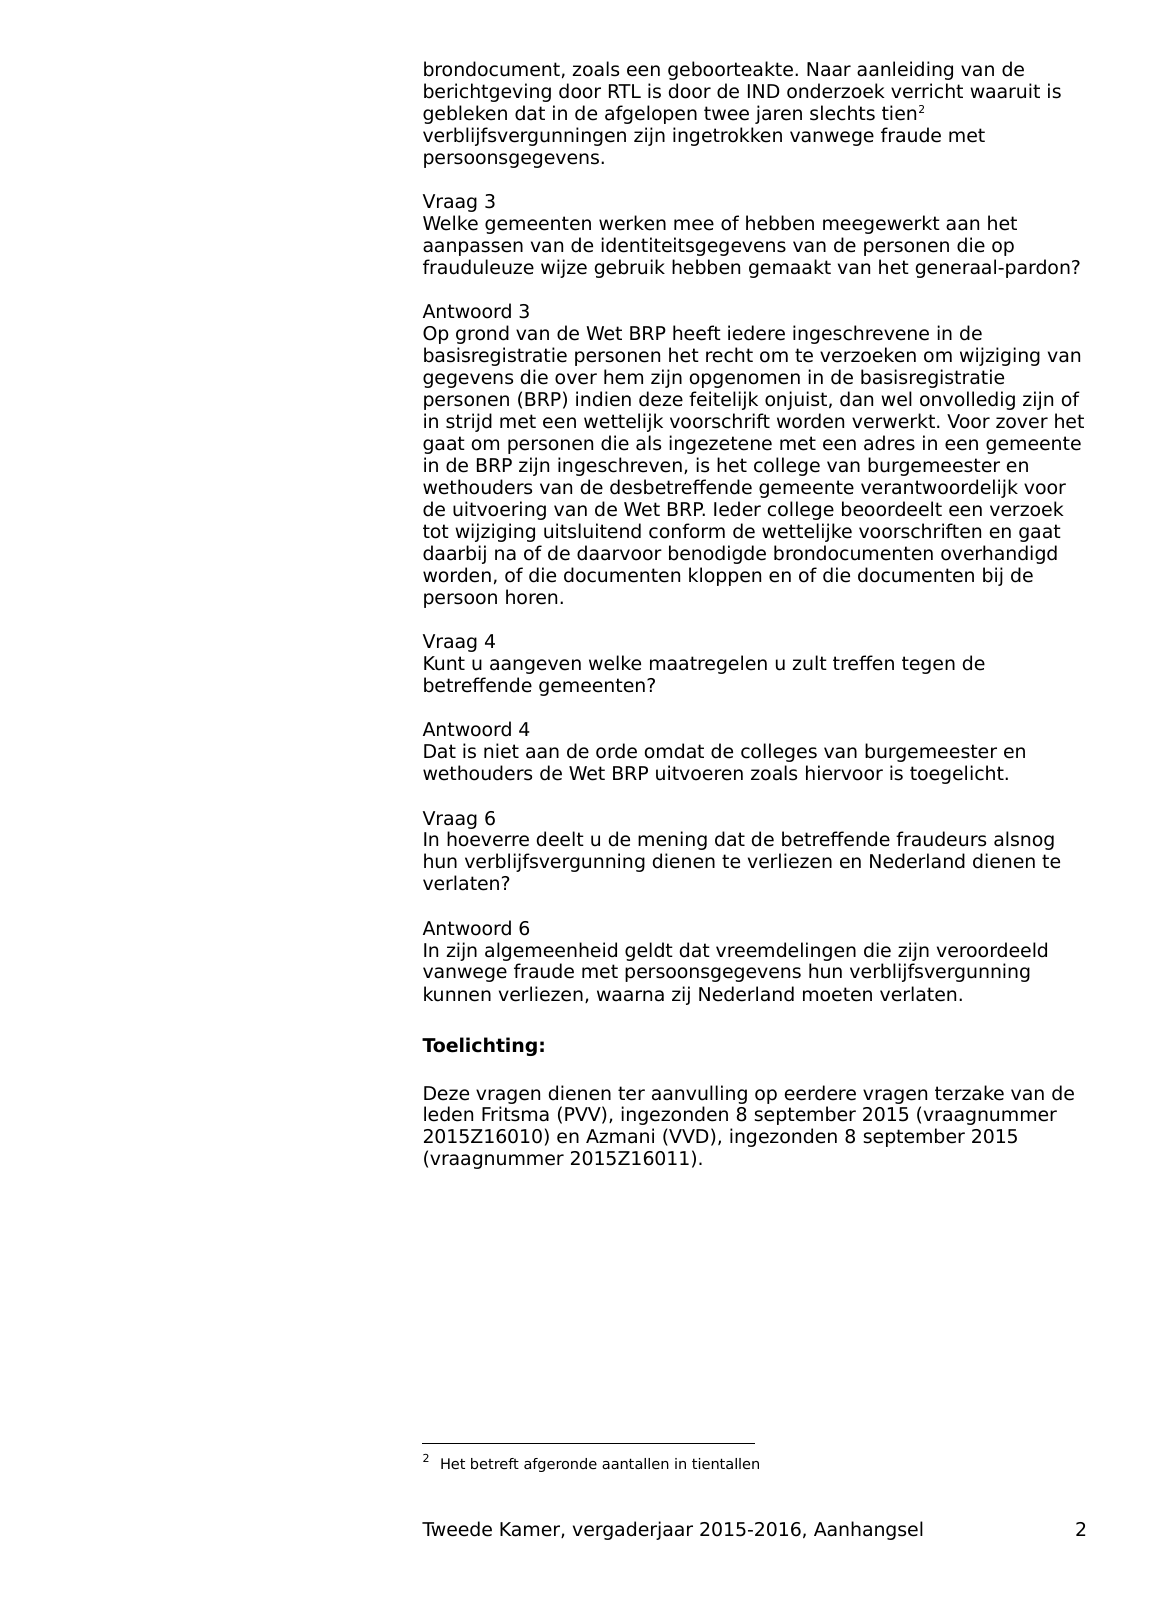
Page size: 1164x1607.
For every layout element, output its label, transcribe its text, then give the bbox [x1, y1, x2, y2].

text Vraag 6 [422, 807, 1087, 829]
text Antwoord 6 [422, 917, 1087, 939]
text Antwoord 3 [422, 301, 1087, 323]
text Dat is niet aan de orde omdat de colleges van burgemeester en wethouders de Wet BRP uitvoeren zoals hiervoor is toegelicht. [422, 741, 1087, 785]
text Vraag 3 [422, 191, 1087, 213]
text In hoeverre deelt u de mening dat de betreffende fraudeurs alsnog hun verblijfsvergunning dienen te verliezen en Nederland dienen te verlaten? [422, 829, 1087, 895]
text In zijn algemeenheid geldt dat vreemdelingen die zijn veroordeeld vanwege fraude met persoonsgegevens hun verblijfsvergunning kunnen verliezen, waarna zij Nederland moeten verlaten. [422, 939, 1087, 1005]
subtitle Toelichting: [422, 1035, 1087, 1057]
text Welke gemeenten werken mee of hebben meegewerkt aan het aanpassen van de identiteitsgegevens van de personen die op frauduleuze wijze gebruik hebben gemaakt van het generaal-pardon? [422, 213, 1087, 279]
text brondocument, zoals een geboorteakte. Naar aanleiding van de berichtgeving door RTL is door de IND onderzoek verricht waaruit is gebleken dat in de afgelopen twee jaren slechts tien verblijfsvergunningen zijn ingetrokken vanwege fraude met persoonsgegevens. [422, 59, 1087, 169]
text Vraag 4 [422, 631, 1087, 653]
text Het betreft afgeronde aantallen in tientallen [422, 1452, 1087, 1474]
text Kunt u aangeven welke maatregelen u zult treffen tegen de betreffende gemeenten? [422, 653, 1087, 697]
text Op grond van de Wet BRP heeft iedere ingeschrevene in de basisregistratie personen het recht om te verzoeken om wijziging van gegevens die over hem zijn opgenomen in de basisregistratie personen (BRP) indien deze feitelijk onjuist, dan wel onvolledig zijn of in strijd met een wettelijk voorschrift worden verwerkt. Voor zover het gaat om personen die als ingezetene met een adres in een gemeente in de BRP zijn ingeschreven, is het college van burgemeester en wethouders van de desbetreffende gemeente verantwoordelijk voor de uitvoering van de Wet BRP. Ieder college beoordeelt een verzoek tot wijziging uitsluitend conform de wettelijke voorschriften en gaat daarbij na of de daarvoor benodigde brondocumenten overhandigd worden, of die documenten kloppen en of die documenten bij de persoon horen. [422, 323, 1087, 609]
text Deze vragen dienen ter aanvulling op eerdere vragen terzake van de leden Fritsma (PVV), ingezonden 8 september 2015 (vraagnummer 2015Z16010) en Azmani (VVD), ingezonden 8 september 2015 (vraagnummer 2015Z16011). [422, 1082, 1087, 1170]
text Antwoord 4 [422, 719, 1087, 741]
